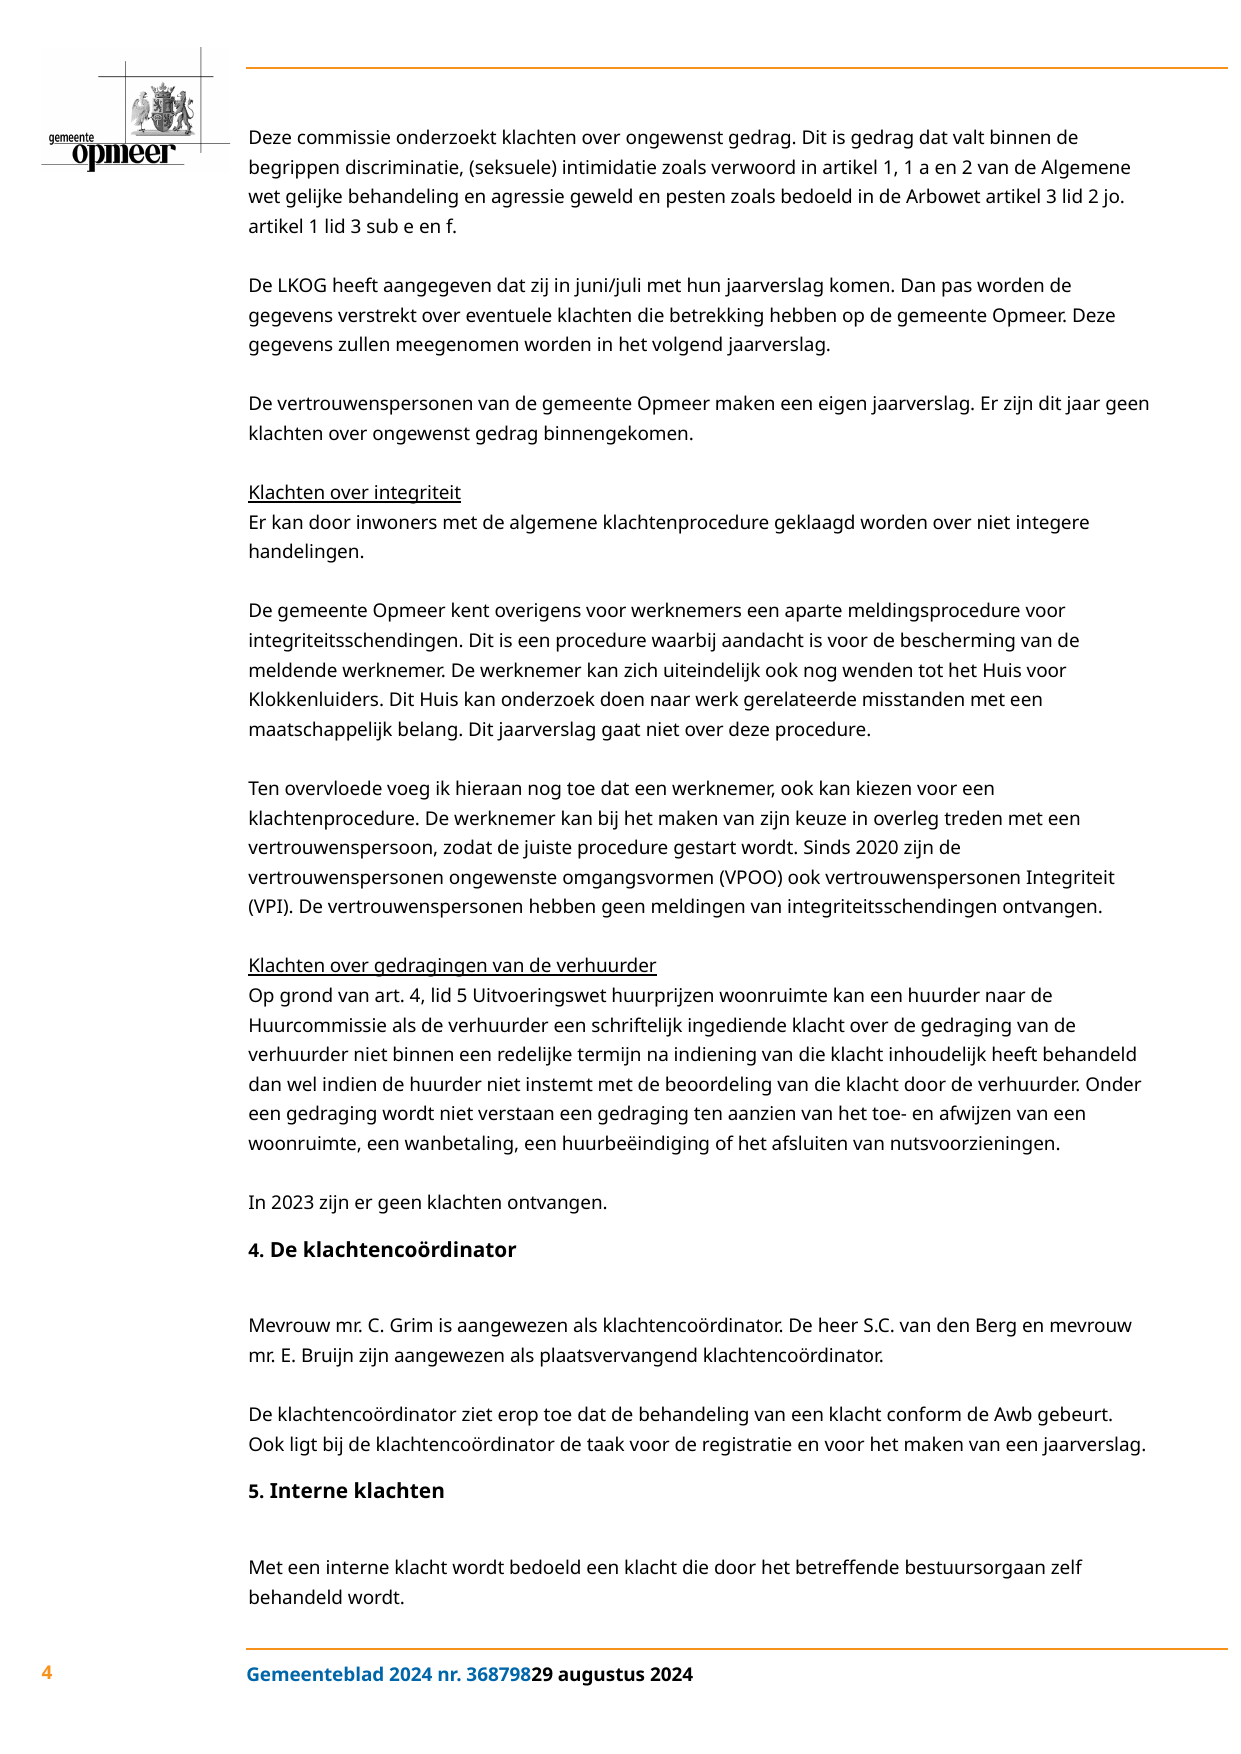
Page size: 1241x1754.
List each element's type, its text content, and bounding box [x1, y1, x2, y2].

text De gemeente Opmeer kent overigens voor werknemers een aparte meldingsprocedure voor integriteitsschendingen. Dit is een procedure waarbij aandacht is voor de bescherming van de meldende werknemer. De werknemer kan zich uiteindelijk ook nog wenden tot het Huis voor Klokkenluiders. Dit Huis kan onderzoek doen naar werk gerelateerde misstanden met een maatschappelijk belang. Dit jaarverslag gaat niet over deze procedure. [248, 598, 1152, 742]
text Klachten over integriteit [248, 479, 1152, 505]
text Ten overvloede voeg ik hieraan nog toe dat een werknemer, ook kan kiezen voor een klachtenprocedure. De werknemer kan bij het maken van zijn keuze in overleg treden met een vertrouwenspersoon, zodat de juiste procedure gestart wordt. Sinds 2020 zijn de vertrouwenspersonen ongewenste omgangsvormen (VPOO) ook vertrouwenspersonen Integriteit (VPI). De vertrouwenspersonen hebben geen meldingen van integriteitsschendingen ontvangen. [248, 775, 1152, 919]
text 4. De klachtencoördinator [248, 1235, 1152, 1263]
text De vertrouwenspersonen van de gemeente Opmeer maken een eigen jaarverslag. Er zijn dit jaar geen klachten over ongewenst gedrag binnengekomen. [248, 391, 1152, 446]
text Deze commissie onderzoekt klachten over ongewenst gedrag. Dit is gedrag dat valt binnen de begrippen discriminatie, (seksuele) intimidatie zoals verwoord in artikel 1, 1 a en 2 van de Algemene wet gelijke behandeling en agressie geweld en pesten zoals bedoeld in de Arbowet artikel 3 lid 2 jo. artikel 1 lid 3 sub e en f. [248, 124, 1152, 239]
text Klachten over gedragingen van de verhuurder [248, 953, 1152, 978]
text Er kan door inwoners met de algemene klachtenprocedure geklaagd worden over niet integere handelingen. [248, 509, 1152, 564]
text Mevrouw mr. C. Grim is aangewezen als klachtencoördinator. De heer S.C. van den Berg en mevrouw mr. E. Bruijn zijn aangewezen als plaatsvervangend klachtencoördinator. [248, 1313, 1152, 1368]
text De klachtencoördinator ziet erop toe dat de behandeling van een klacht conform de Awb gebeurt. Ook ligt bij de klachtencoördinator de taak voor de registratie en voor het maken van een jaarverslag. [248, 1401, 1152, 1457]
text In 2023 zijn er geen klachten ontvangen. [248, 1189, 1152, 1215]
picture [41, 47, 231, 172]
text Met een interne klacht wordt bedoeld een klacht die door het betreffende bestuursorgaan zelf behandeld wordt. [248, 1554, 1152, 1610]
text Op grond van art. 4, lid 5 Uitvoeringswet huurprijzen woonruimte kan een huurder naar de Huurcommissie als de verhuurder een schriftelijk ingediende klacht over de gedraging van de verhuurder niet binnen een redelijke termijn na indiening van die klacht inhoudelijk heeft behandeld dan wel indien de huurder niet instemt met de beoordeling van die klacht door de verhuurder. Onder een gedraging wordt niet verstaan een gedraging ten aanzien van het toe- en afwijzen van een woonruimte, een wanbetaling, een huurbeëindiging of het afsluiten van nutsvoorzieningen. [248, 982, 1152, 1156]
text 5. Interne klachten [248, 1477, 1152, 1505]
text De LKOG heeft aangegeven dat zij in juni/juli met hun jaarverslag komen. Dan pas worden de gegevens verstrekt over eventuele klachten die betrekking hebben op de gemeente Opmeer. Deze gegevens zullen meegenomen worden in het volgend jaarverslag. [248, 272, 1152, 357]
